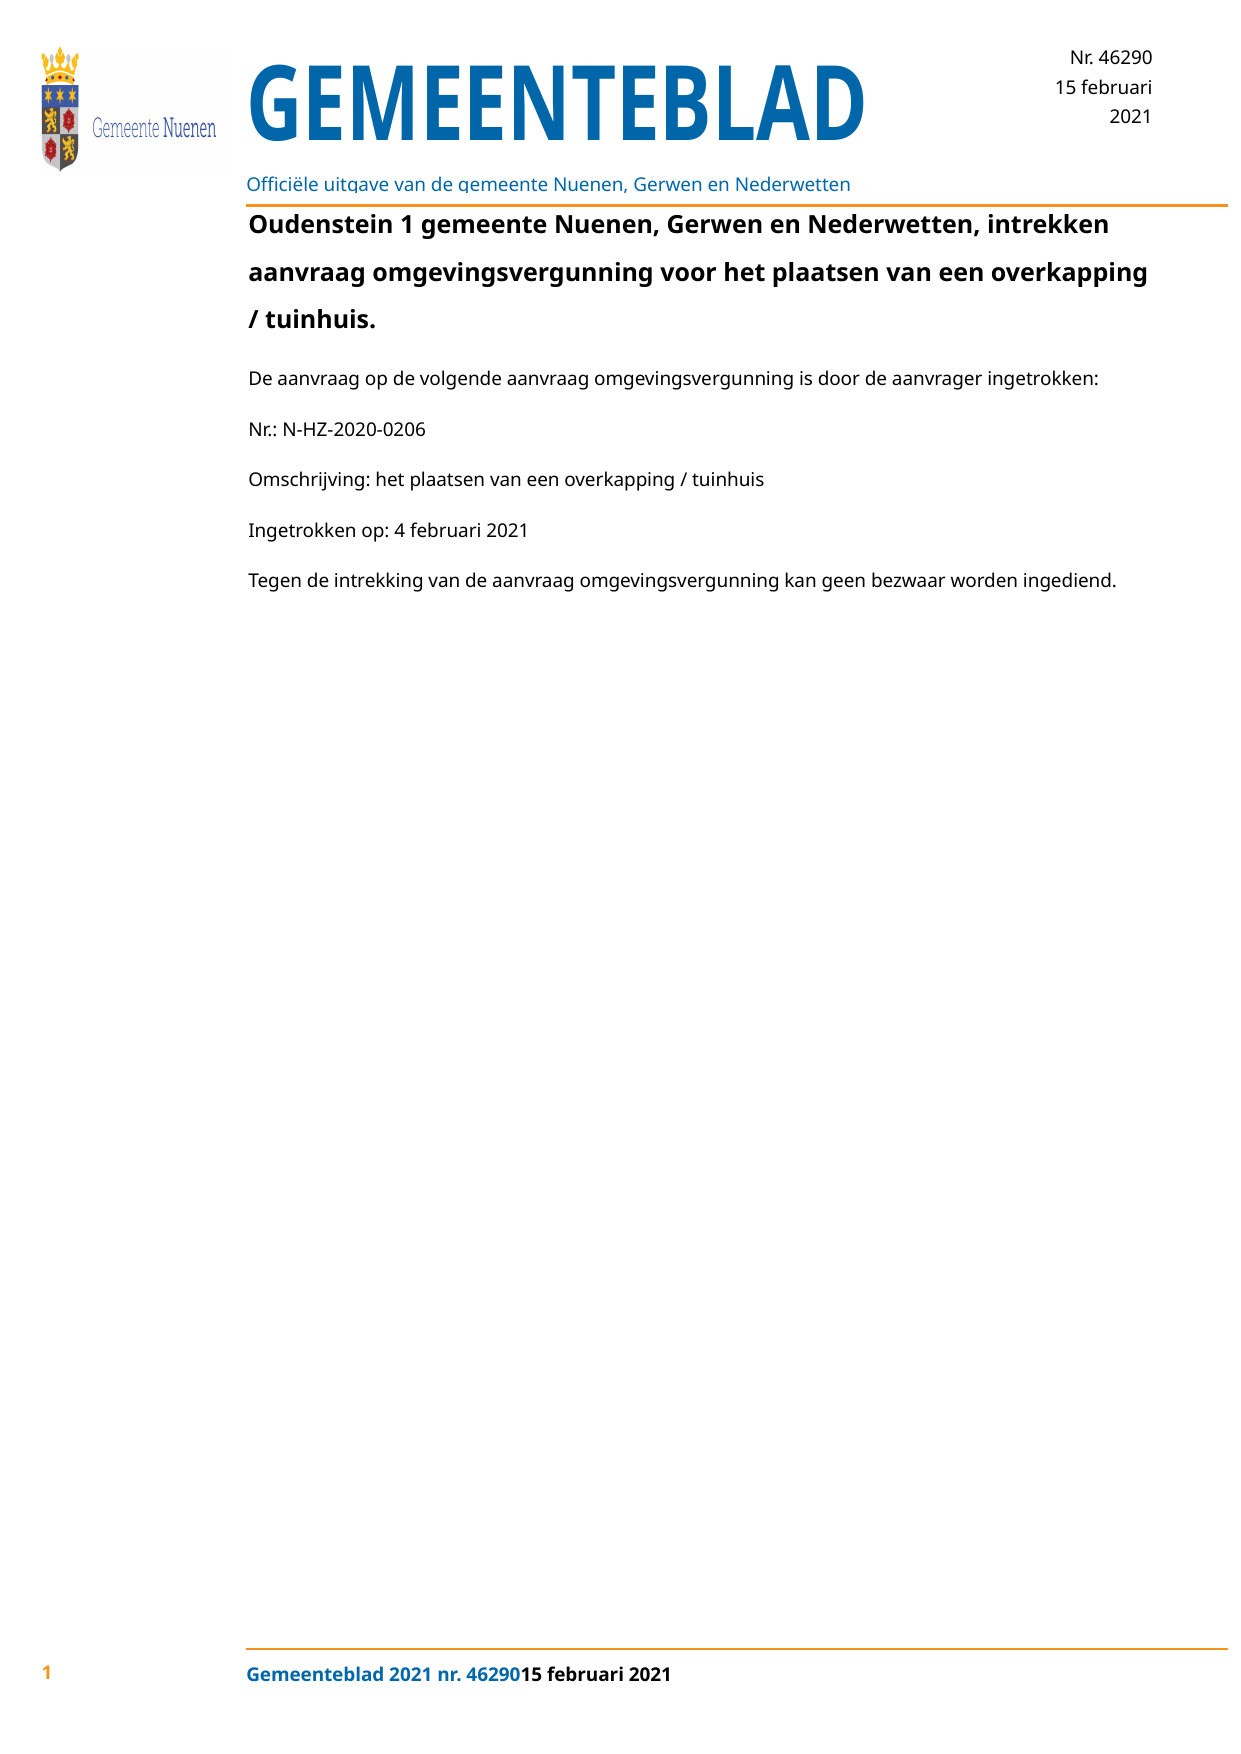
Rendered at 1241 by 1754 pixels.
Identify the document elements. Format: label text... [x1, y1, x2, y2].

text Ingetrokken op: 4 februari 2021 [248, 517, 1152, 542]
text Omschrijving: het plaatsen van een overkapping / tuinhuis [248, 466, 1152, 492]
text Oudenstein 1 gemeente Nuenen, Gerwen en Nederwetten, intrekken aanvraag omgevingsvergunning voor het plaatsen van een overkapping / tuinhuis. [248, 207, 1152, 336]
text Tegen de intrekking van de aanvraag omgevingsvergunning kan geen bezwaar worden ingediend. [248, 567, 1152, 593]
text Nr.: N-HZ-2020-0206 [248, 416, 1152, 442]
picture [41, 47, 231, 172]
text De aanvraag op de volgende aanvraag omgevingsvergunning is door de aanvrager ingetrokken: [248, 366, 1152, 391]
